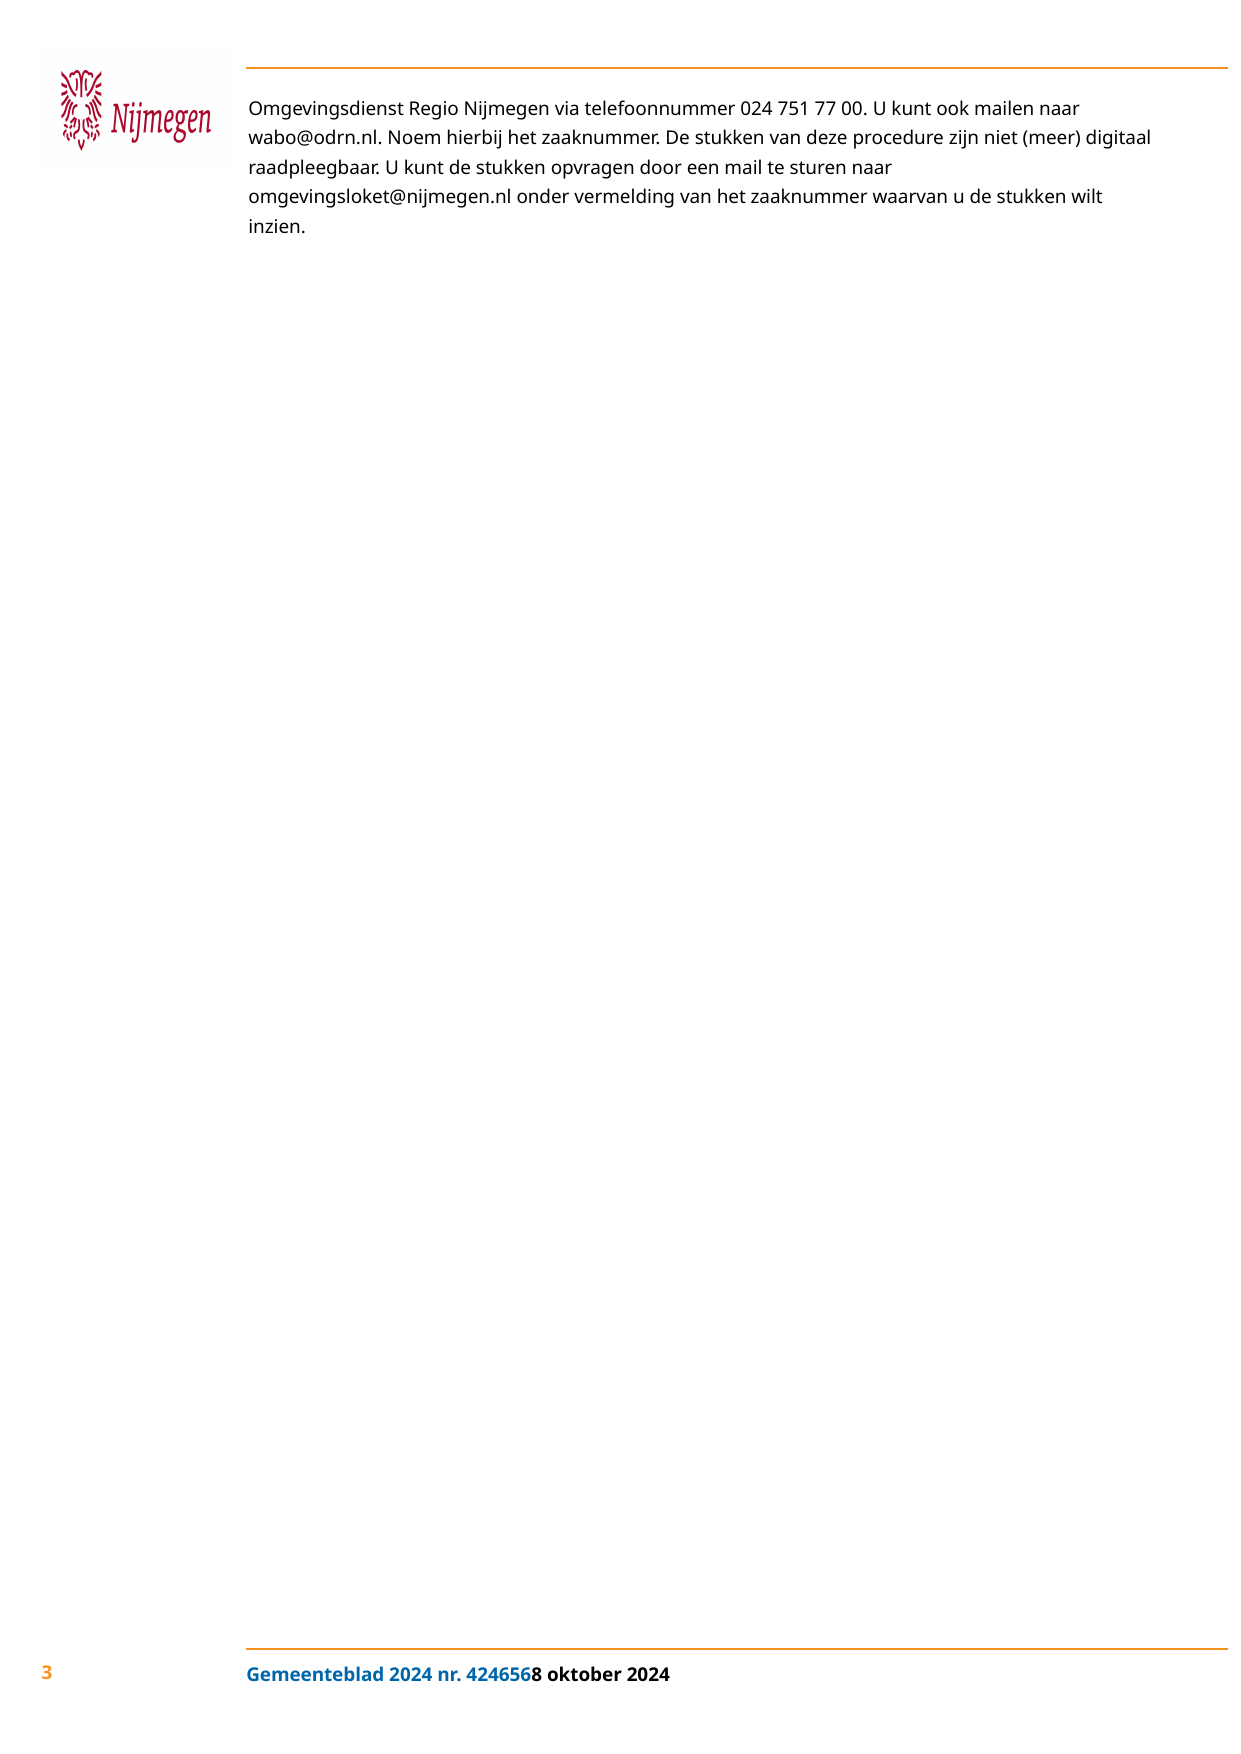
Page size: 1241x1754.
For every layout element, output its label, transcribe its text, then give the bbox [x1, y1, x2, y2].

picture [41, 47, 231, 172]
text Omgevingsdienst Regio Nijmegen via telefoonnummer 024 751 77 00. U kunt ook mailen naar wabo@odrn.nl. Noem hierbij het zaaknummer. De stukken van deze procedure zijn niet (meer) digitaal raadpleegbaar. U kunt de stukken opvragen door een mail te sturen naar omgevingsloket@nijmegen.nl onder vermelding van het zaaknummer waarvan u de stukken wilt inzien. [248, 95, 1152, 239]
